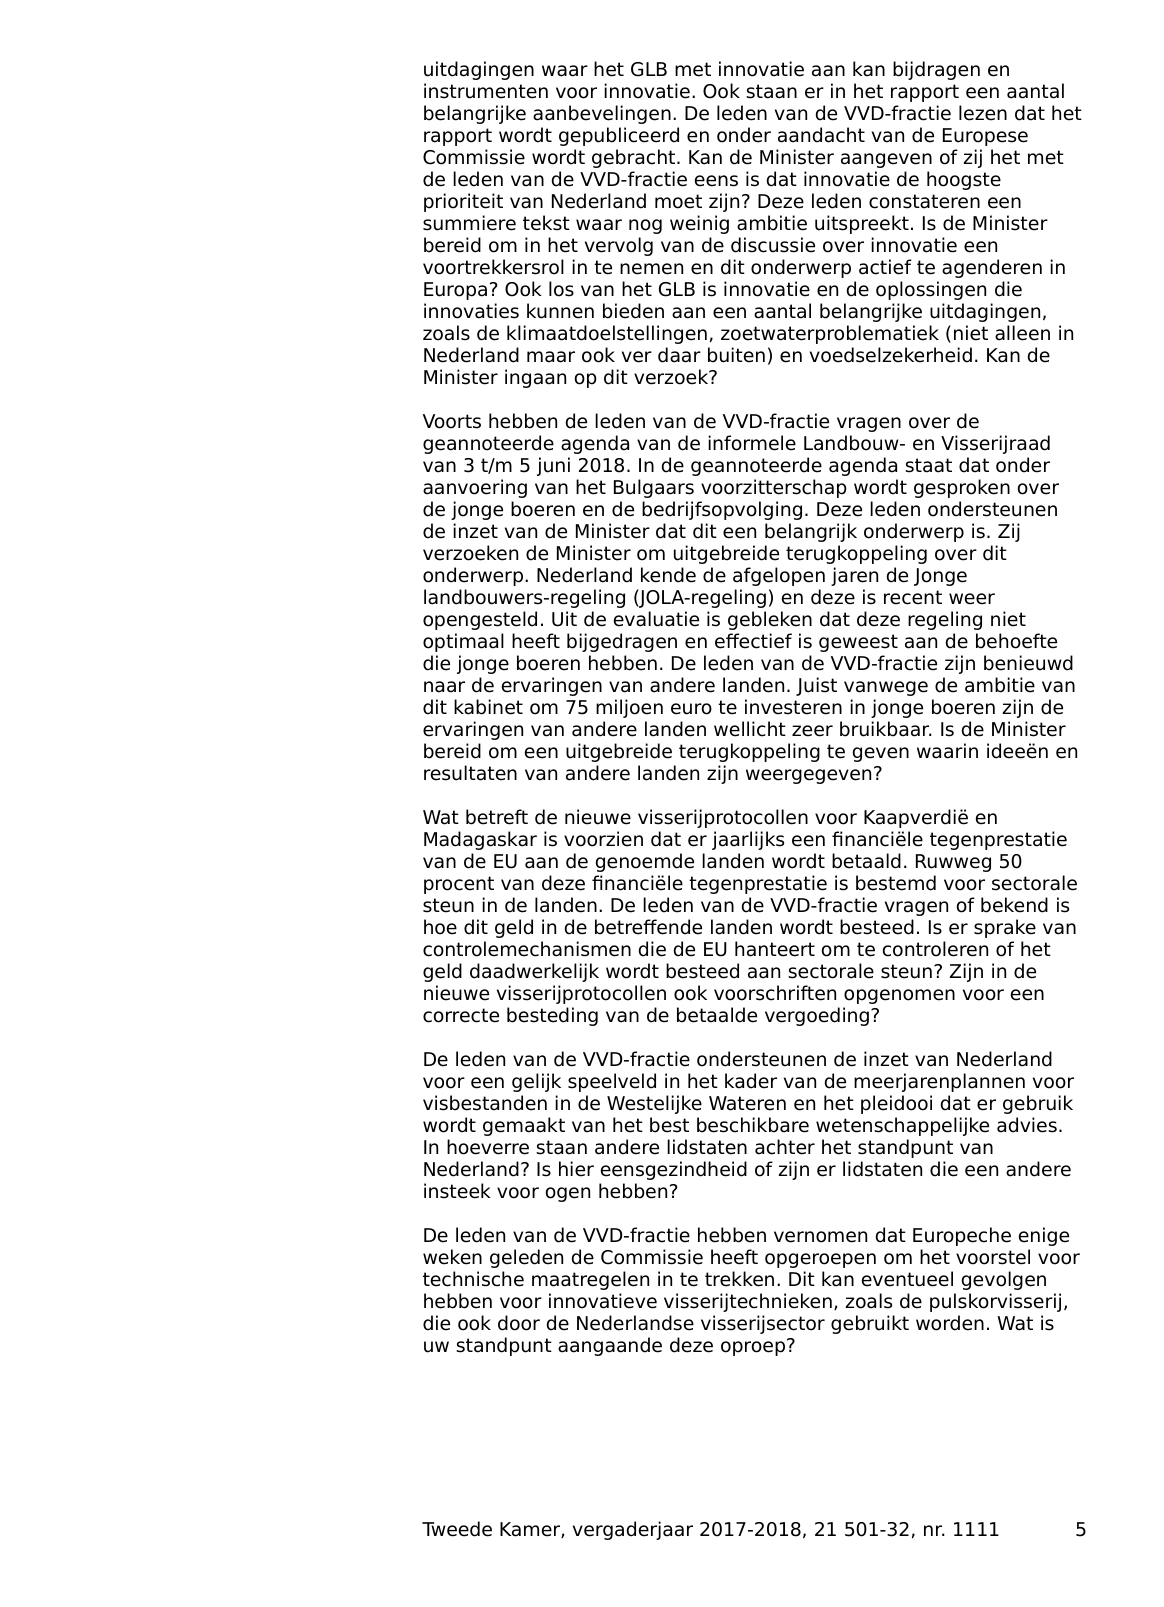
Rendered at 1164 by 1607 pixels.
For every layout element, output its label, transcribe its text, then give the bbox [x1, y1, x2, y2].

text Voorts hebben de leden van de VVD-fractie vragen over de geannoteerde agenda van de informele Landbouw- en Visserijraad van 3 t/m 5 juni 2018. In de geannoteerde agenda staat dat onder aanvoering van het Bulgaars voorzitterschap wordt gesproken over de jonge boeren en de bedrijfsopvolging. Deze leden ondersteunen de inzet van de Minister dat dit een belangrijk onderwerp is. Zij verzoeken de Minister om uitgebreide terugkoppeling over dit onderwerp. Nederland kende de afgelopen jaren de Jonge landbouwers-regeling (JOLA-regeling) en deze is recent weer opengesteld. Uit de evaluatie is gebleken dat deze regeling niet optimaal heeft bijgedragen en effectief is geweest aan de behoefte die jonge boeren hebben. De leden van de VVD-fractie zijn benieuwd naar de ervaringen van andere landen. Juist vanwege de ambitie van dit kabinet om 75 miljoen euro te investeren in jonge boeren zijn de ervaringen van andere landen wellicht zeer bruikbaar. Is de Minister bereid om een uitgebreide terugkoppeling te geven waarin ideeën en resultaten van andere landen zijn weergegeven? [422, 411, 1087, 784]
text De leden van de VVD-fractie hebben vernomen dat Europeche enige weken geleden de Commissie heeft opgeroepen om het voorstel voor technische maatregelen in te trekken. Dit kan eventueel gevolgen hebben voor innovatieve visserijtechnieken, zoals de pulskorvisserij, die ook door de Nederlandse visserijsector gebruikt worden. Wat is uw standpunt aangaande deze oproep? [422, 1225, 1087, 1357]
text uitdagingen waar het GLB met innovatie aan kan bijdragen en instrumenten voor innovatie. Ook staan er in het rapport een aantal belangrijke aanbevelingen. De leden van de VVD-fractie lezen dat het rapport wordt gepubliceerd en onder aandacht van de Europese Commissie wordt gebracht. Kan de Minister aangeven of zij het met de leden van de VVD-fractie eens is dat innovatie de hoogste prioriteit van Nederland moet zijn? Deze leden constateren een summiere tekst waar nog weinig ambitie uitspreekt. Is de Minister bereid om in het vervolg van de discussie over innovatie een voortrekkersrol in te nemen en dit onderwerp actief te agenderen in Europa? Ook los van het GLB is innovatie en de oplossingen die innovaties kunnen bieden aan een aantal belangrijke uitdagingen, zoals de klimaatdoelstellingen, zoetwaterproblematiek (niet alleen in Nederland maar ook ver daar buiten) en voedselzekerheid. Kan de Minister ingaan op dit verzoek? [422, 59, 1087, 389]
text Wat betreft de nieuwe visserijprotocollen voor Kaapverdië en Madagaskar is voorzien dat er jaarlijks een financiële tegenprestatie van de EU aan de genoemde landen wordt betaald. Ruwweg 50 procent van deze financiële tegenprestatie is bestemd voor sectorale steun in de landen. De leden van de VVD-fractie vragen of bekend is hoe dit geld in de betreffende landen wordt besteed. Is er sprake van controlemechanismen die de EU hanteert om te controleren of het geld daadwerkelijk wordt besteed aan sectorale steun? Zijn in de nieuwe visserijprotocollen ook voorschriften opgenomen voor een correcte besteding van de betaalde vergoeding? [422, 807, 1087, 1027]
text De leden van de VVD-fractie ondersteunen de inzet van Nederland voor een gelijk speelveld in het kader van de meerjarenplannen voor visbestanden in de Westelijke Wateren en het pleidooi dat er gebruik wordt gemaakt van het best beschikbare wetenschappelijke advies. In hoeverre staan andere lidstaten achter het standpunt van Nederland? Is hier eensgezindheid of zijn er lidstaten die een andere insteek voor ogen hebben? [422, 1049, 1087, 1203]
